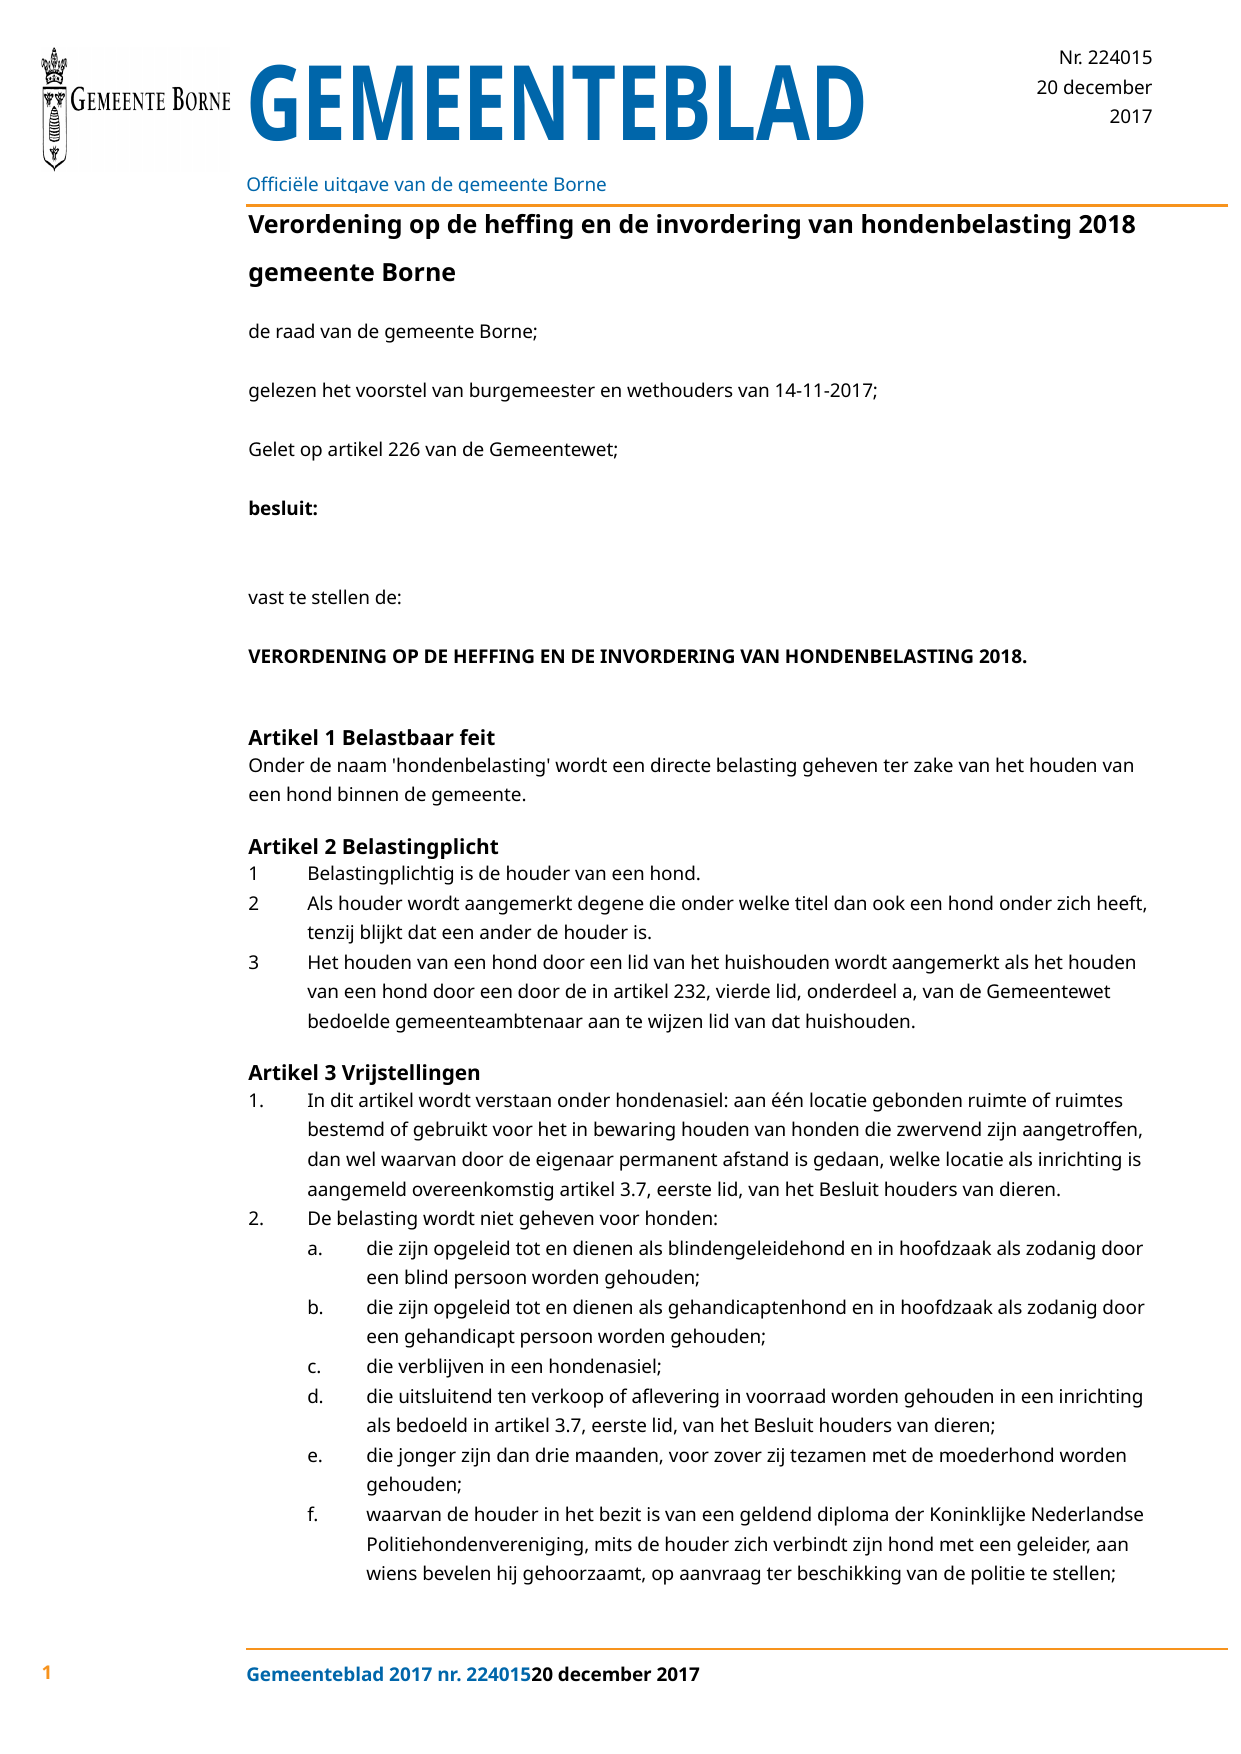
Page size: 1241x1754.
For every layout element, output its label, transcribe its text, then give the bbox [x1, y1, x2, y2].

text Artikel 2 Belastingplicht [248, 832, 1152, 860]
text Onder de naam 'hondenbelasting' wordt een directe belasting geheven ter zake van het houden van een hond binnen de gemeente. [248, 752, 1152, 807]
picture [41, 47, 231, 172]
text VERORDENING OP DE HEFFING EN DE INVORDERING VAN HONDENBELASTING 2018. [248, 643, 1152, 669]
list Als houder wordt aangemerkt degene die onder welke titel dan ook een hond onder zich heeft, tenzij blijkt dat een ander de houder is. [248, 890, 1152, 945]
text vast te stellen de: [248, 584, 1152, 610]
text Verordening op de heffing en de invordering van hondenbelasting 2018 gemeente Borne [248, 207, 1152, 288]
text Gelet op artikel 226 van de Gemeentewet; [248, 436, 1152, 462]
text gelezen het voorstel van burgemeester en wethouders van 14-11-2017; [248, 377, 1152, 403]
list die uitsluitend ten verkoop of aflevering in voorraad worden gehouden in een inrichting als bedoeld in artikel 3.7, eerste lid, van het Besluit houders van dieren; [307, 1383, 1152, 1438]
list In dit artikel wordt verstaan onder hondenasiel: aan één locatie gebonden ruimte of ruimtes bestemd of gebruikt voor het in bewaring houden van honden die zwervend zijn aangetroffen, dan wel waarvan door de eigenaar permanent afstand is gedaan, welke locatie als inrichting is aangemeld overeenkomstig artikel 3.7, eerste lid, van het Besluit houders van dieren. [248, 1087, 1152, 1201]
text Artikel 3 Vrijstellingen [248, 1058, 1152, 1087]
list De belasting wordt niet geheven voor honden: [248, 1205, 1152, 1231]
list Belastingplichtig is de houder van een hond. [248, 860, 1152, 886]
list die jonger zijn dan drie maanden, voor zover zij tezamen met de moederhond worden gehouden; [307, 1442, 1152, 1497]
text Artikel 1 Belastbaar feit [248, 723, 1152, 752]
list waarvan de houder in het bezit is van een geldend diploma der Koninklijke Nederlandse Politiehondenvereniging, mits de houder zich verbindt zijn hond met een geleider, aan wiens bevelen hij gehoorzaamt, op aanvraag ter beschikking van de politie te stellen; [307, 1501, 1152, 1586]
list die zijn opgeleid tot en dienen als gehandicaptenhond en in hoofdzaak als zodanig door een gehandicapt persoon worden gehouden; [307, 1294, 1152, 1349]
list Het houden van een hond door een lid van het huishouden wordt aangemerkt als het houden van een hond door een door de in artikel 232, vierde lid, onderdeel a, van de Gemeentewet bedoelde gemeenteambtenaar aan te wijzen lid van dat huishouden. [248, 949, 1152, 1034]
list die verblijven in een hondenasiel; [307, 1353, 1152, 1379]
list die zijn opgeleid tot en dienen als blindengeleidehond en in hoofdzaak als zodanig door een blind persoon worden gehouden; [307, 1235, 1152, 1290]
text besluit: [248, 495, 1152, 521]
text de raad van de gemeente Borne; [248, 318, 1152, 344]
